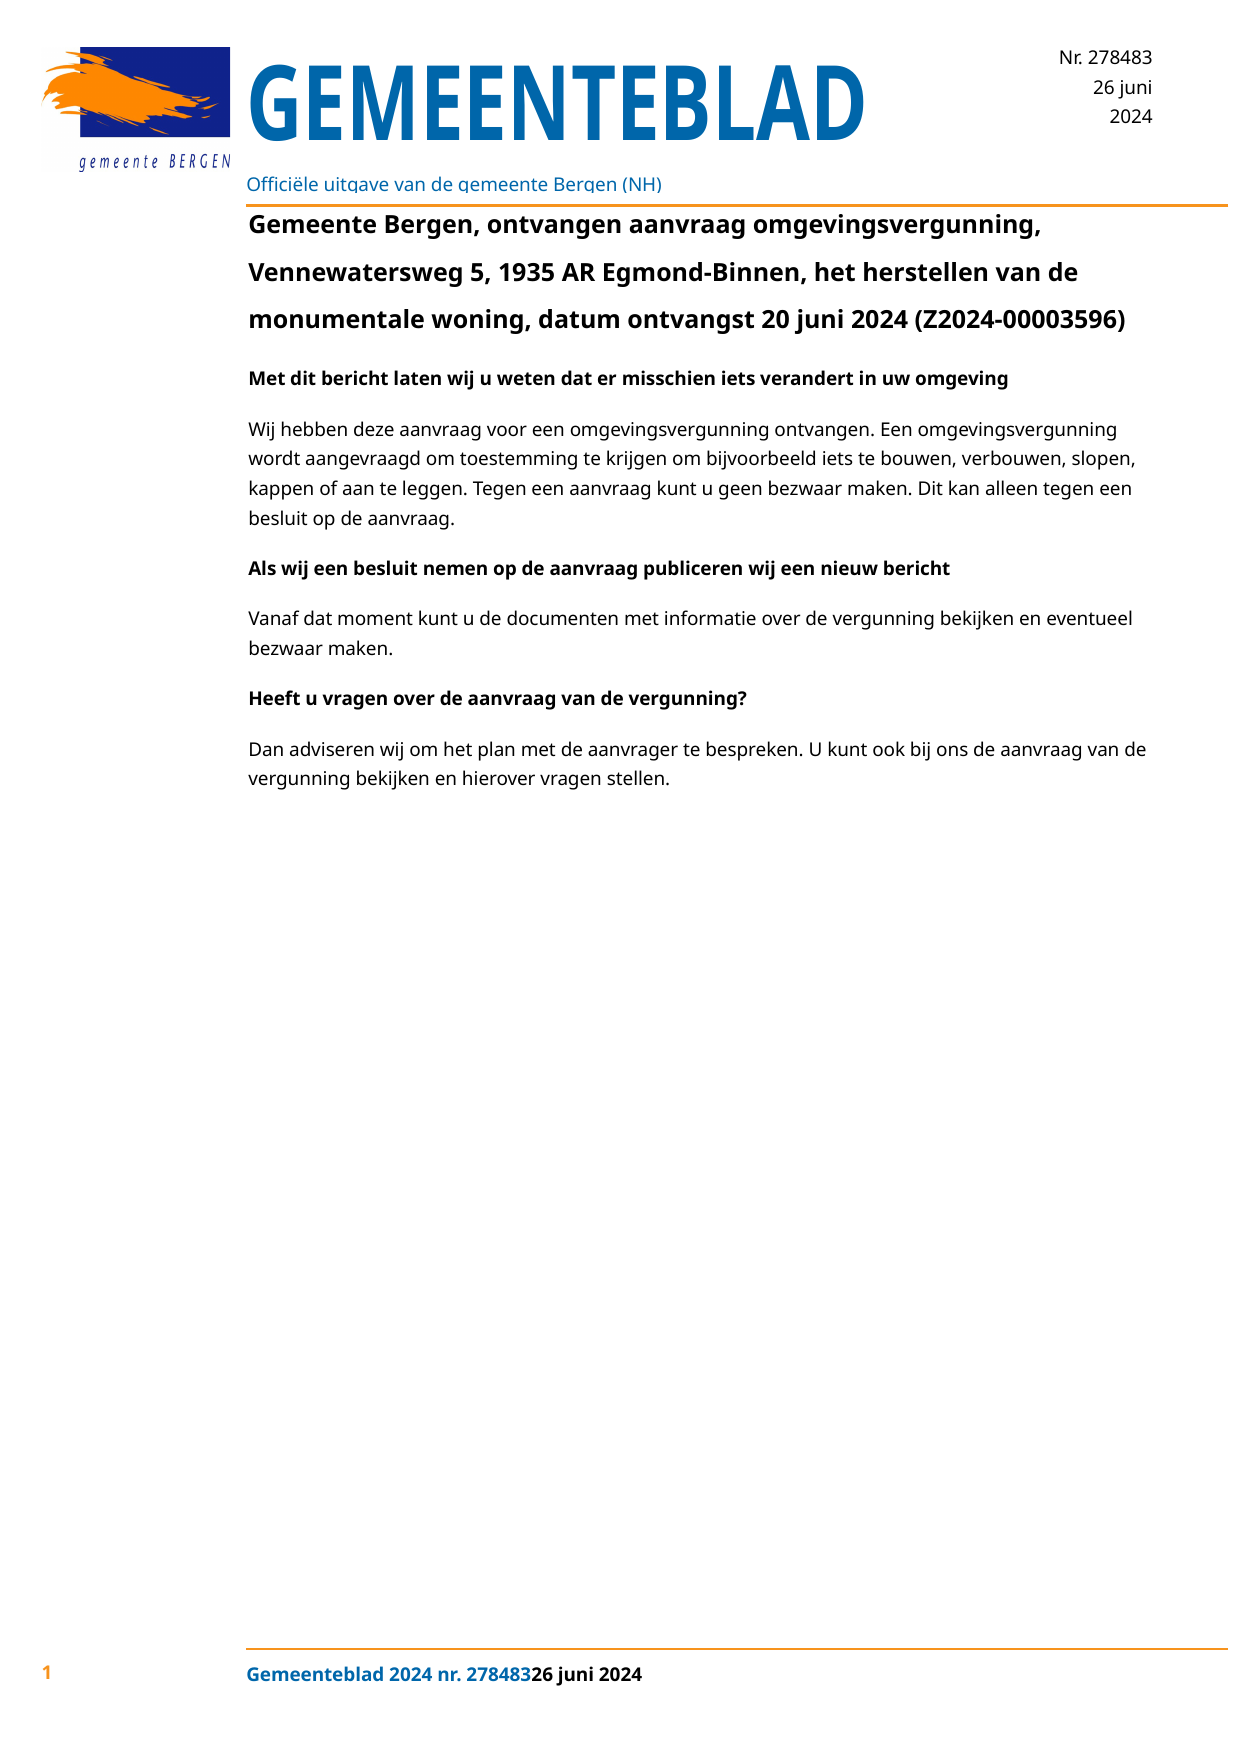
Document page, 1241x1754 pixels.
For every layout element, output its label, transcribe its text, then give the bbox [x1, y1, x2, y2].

text Als wij een besluit nemen op de aanvraag publiceren wij een nieuw bericht [248, 555, 1152, 581]
text Dan adviseren wij om het plan met de aanvrager te bespreken. U kunt ook bij ons de aanvraag van de vergunning bekijken en hierover vragen stellen. [248, 736, 1152, 791]
text Wij hebben deze aanvraag voor een omgevingsvergunning ontvangen. Een omgevingsvergunning wordt aangevraagd om toestemming te krijgen om bijvoorbeeld iets te bouwen, verbouwen, slopen, kappen of aan te leggen. Tegen een aanvraag kunt u geen bezwaar maken. Dit kan alleen tegen een besluit op de aanvraag. [248, 416, 1152, 530]
text Gemeente Bergen, ontvangen aanvraag omgevingsvergunning, Vennewatersweg 5, 1935 AR Egmond-Binnen, het herstellen van de monumentale woning, datum ontvangst 20 juni 2024 (Z2024-00003596) [248, 207, 1152, 336]
text Vanaf dat moment kunt u de documenten met informatie over de vergunning bekijken en eventueel bezwaar maken. [248, 606, 1152, 661]
text Heeft u vragen over de aanvraag van de vergunning? [248, 686, 1152, 711]
picture [41, 47, 231, 172]
text Met dit bericht laten wij u weten dat er misschien iets verandert in uw omgeving [248, 366, 1152, 391]
